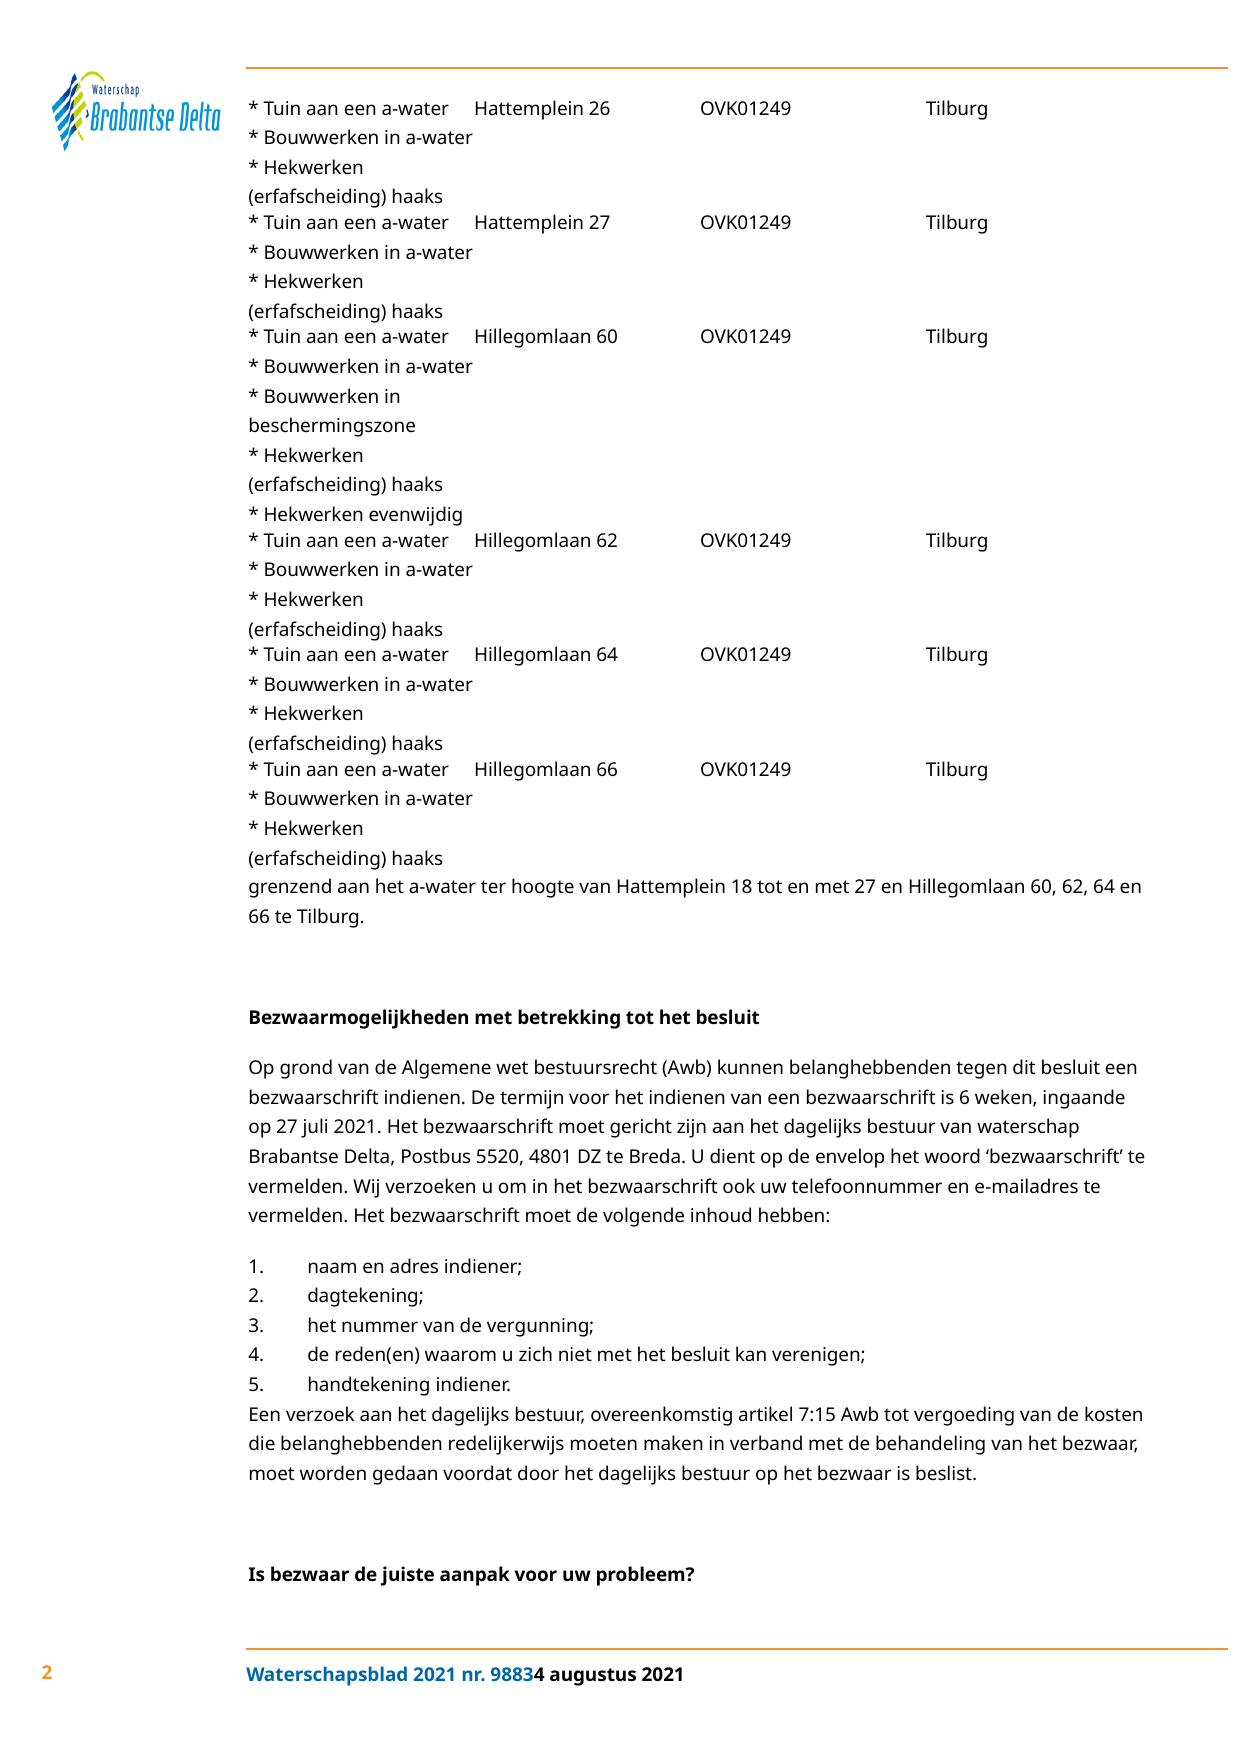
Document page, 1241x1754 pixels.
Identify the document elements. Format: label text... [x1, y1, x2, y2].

table_cell Hattemplein 27 [474, 209, 700, 324]
table_cell OVK01249 [700, 527, 926, 641]
list de reden(en) waarom u zich niet met het besluit kan verenigen; [248, 1342, 1152, 1367]
text Op grond van de Algemene wet bestuursrecht (Awb) kunnen belanghebbenden tegen dit besluit een bezwaarschrift indienen. De termijn voor het indienen van een bezwaarschrift is 6 weken, ingaande op 27 juli 2021. Het bezwaarschrift moet gericht zijn aan het dagelijks bestuur van waterschap Brabantse Delta, Postbus 5520, 4801 DZ te Breda. U dient op de envelop het woord ‘bezwaarschrift’ te vermelden. Wij verzoeken u om in het bezwaarschrift ook uw telefoonnummer en e‑mailadres te vermelden. Het bezwaarschrift moet de volgende inhoud hebben: [248, 1054, 1152, 1228]
table_cell Tilburg [926, 527, 1152, 641]
table_cell OVK01249 [700, 324, 926, 527]
list naam en adres indiener; [248, 1253, 1152, 1278]
table_cell Hillegomlaan 62 [474, 527, 700, 641]
table_cell * Tuin aan een a-water * Bouwwerken in a-water * Hekwerken (erfafscheiding) haaks [248, 527, 474, 641]
list handtekening indiener. [248, 1371, 1152, 1397]
table_cell Hillegomlaan 64 [474, 641, 700, 756]
table_cell * Tuin aan een a-water * Bouwwerken in a-water * Hekwerken (erfafscheiding) haaks [248, 209, 474, 324]
table_cell Hillegomlaan 60 [474, 324, 700, 527]
table_cell Tilburg [926, 95, 1152, 209]
table_cell OVK01249 [700, 95, 926, 209]
picture [41, 47, 231, 172]
table_cell * Tuin aan een a-water * Bouwwerken in a-water * Hekwerken (erfafscheiding) haaks [248, 95, 474, 209]
table_cell Hattemplein 26 [474, 95, 700, 209]
table_cell * Tuin aan een a-water * Bouwwerken in a-water * Hekwerken (erfafscheiding) haaks [248, 641, 474, 756]
table_cell * Tuin aan een a-water * Bouwwerken in a-water * Bouwwerken in beschermingszone * Hekwerken (erfafscheiding) haaks * Hekwerken evenwijdig [248, 324, 474, 527]
table_cell * Tuin aan een a-water * Bouwwerken in a-water * Hekwerken (erfafscheiding) haaks [248, 756, 474, 870]
table_cell Tilburg [926, 756, 1152, 870]
text Is bezwaar de juiste aanpak voor uw probleem? [248, 1561, 1152, 1586]
table_cell OVK01249 [700, 756, 926, 870]
text Een verzoek aan het dagelijks bestuur, overeenkomstig artikel 7:15 Awb tot vergoeding van de kosten die belanghebbenden redelijkerwijs moeten maken in verband met de behandeling van het bezwaar, moet worden gedaan voordat door het dagelijks bestuur op het bezwaar is beslist. [248, 1401, 1152, 1486]
table_cell OVK01249 [700, 641, 926, 756]
list het nummer van de vergunning; [248, 1312, 1152, 1338]
table_cell Tilburg [926, 209, 1152, 324]
text grenzend aan het a-water ter hoogte van Hattemplein 18 tot en met 27 en Hillegomlaan 60, 62, 64 en 66 te Tilburg. [248, 874, 1152, 929]
table_cell Hillegomlaan 66 [474, 756, 700, 870]
table_cell Tilburg [926, 324, 1152, 527]
table_cell OVK01249 [700, 209, 926, 324]
table_cell Tilburg [926, 641, 1152, 756]
list dagtekening; [248, 1282, 1152, 1308]
text Bezwaarmogelijkheden met betrekking tot het besluit [248, 1004, 1152, 1030]
